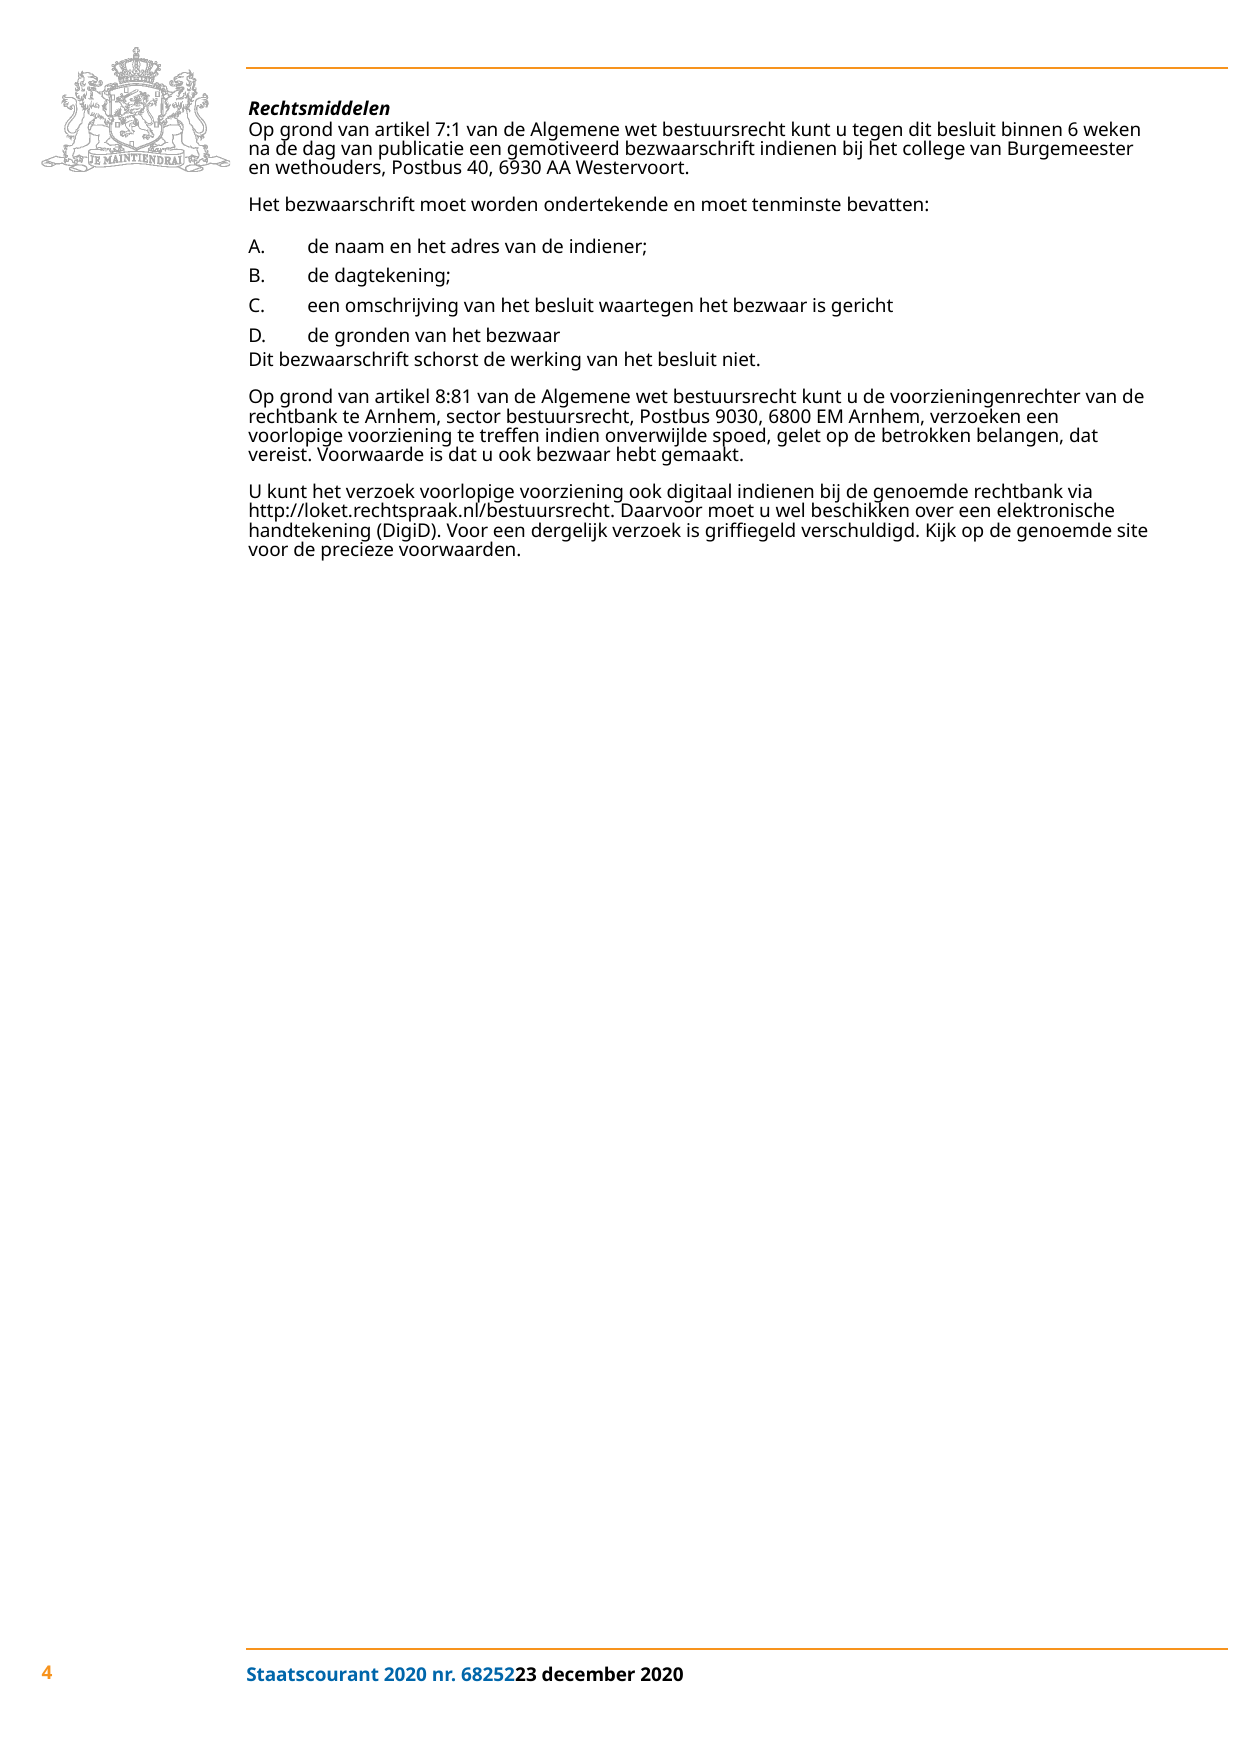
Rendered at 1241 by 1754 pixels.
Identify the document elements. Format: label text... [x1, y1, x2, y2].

text Op grond van artikel 8:81 van de Algemene wet bestuursrecht kunt u de voorzieningenrechter van de rechtbank te Arnhem, sector bestuursrecht, Postbus 9030, 6800 EM Arnhem, verzoeken een voorlopige voorziening te treffen indien onverwijlde spoed, gelet op de betrokken belangen, dat vereist. Voorwaarde is dat u ook bezwaar hebt gemaakt. [248, 388, 1152, 465]
list de dagtekening; [248, 263, 1152, 288]
text Het bezwaarschrift moet worden ondertekende en moet tenminste bevatten: [248, 196, 1152, 215]
list een omschrijving van het besluit waartegen het bezwaar is gericht [248, 292, 1152, 318]
text Dit bezwaarschrift schorst de werking van het besluit niet. [248, 351, 1152, 371]
picture [41, 47, 231, 172]
text Rechtsmiddelen [248, 95, 1152, 121]
text Op grond van artikel 7:1 van de Algemene wet bestuursrecht kunt u tegen dit besluit binnen 6 weken na de dag van publicatie een gemotiveerd bezwaarschrift indienen bij het college van Burgemeester en wethouders, Postbus 40, 6930 AA Westervoort. [248, 121, 1152, 178]
text U kunt het verzoek voorlopige voorziening ook digitaal indienen bij de genoemde rechtbank via http://loket.rechtspraak.nl/bestuursrecht. Daarvoor moet u wel beschikken over een elektronische handtekening (DigiD). Voor een dergelijk verzoek is griffiegeld verschuldigd. Kijk op de genoemde site voor de precieze voorwaarden. [248, 483, 1152, 560]
list de gronden van het bezwaar [248, 322, 1152, 347]
list de naam en het adres van de indiener; [248, 233, 1152, 259]
